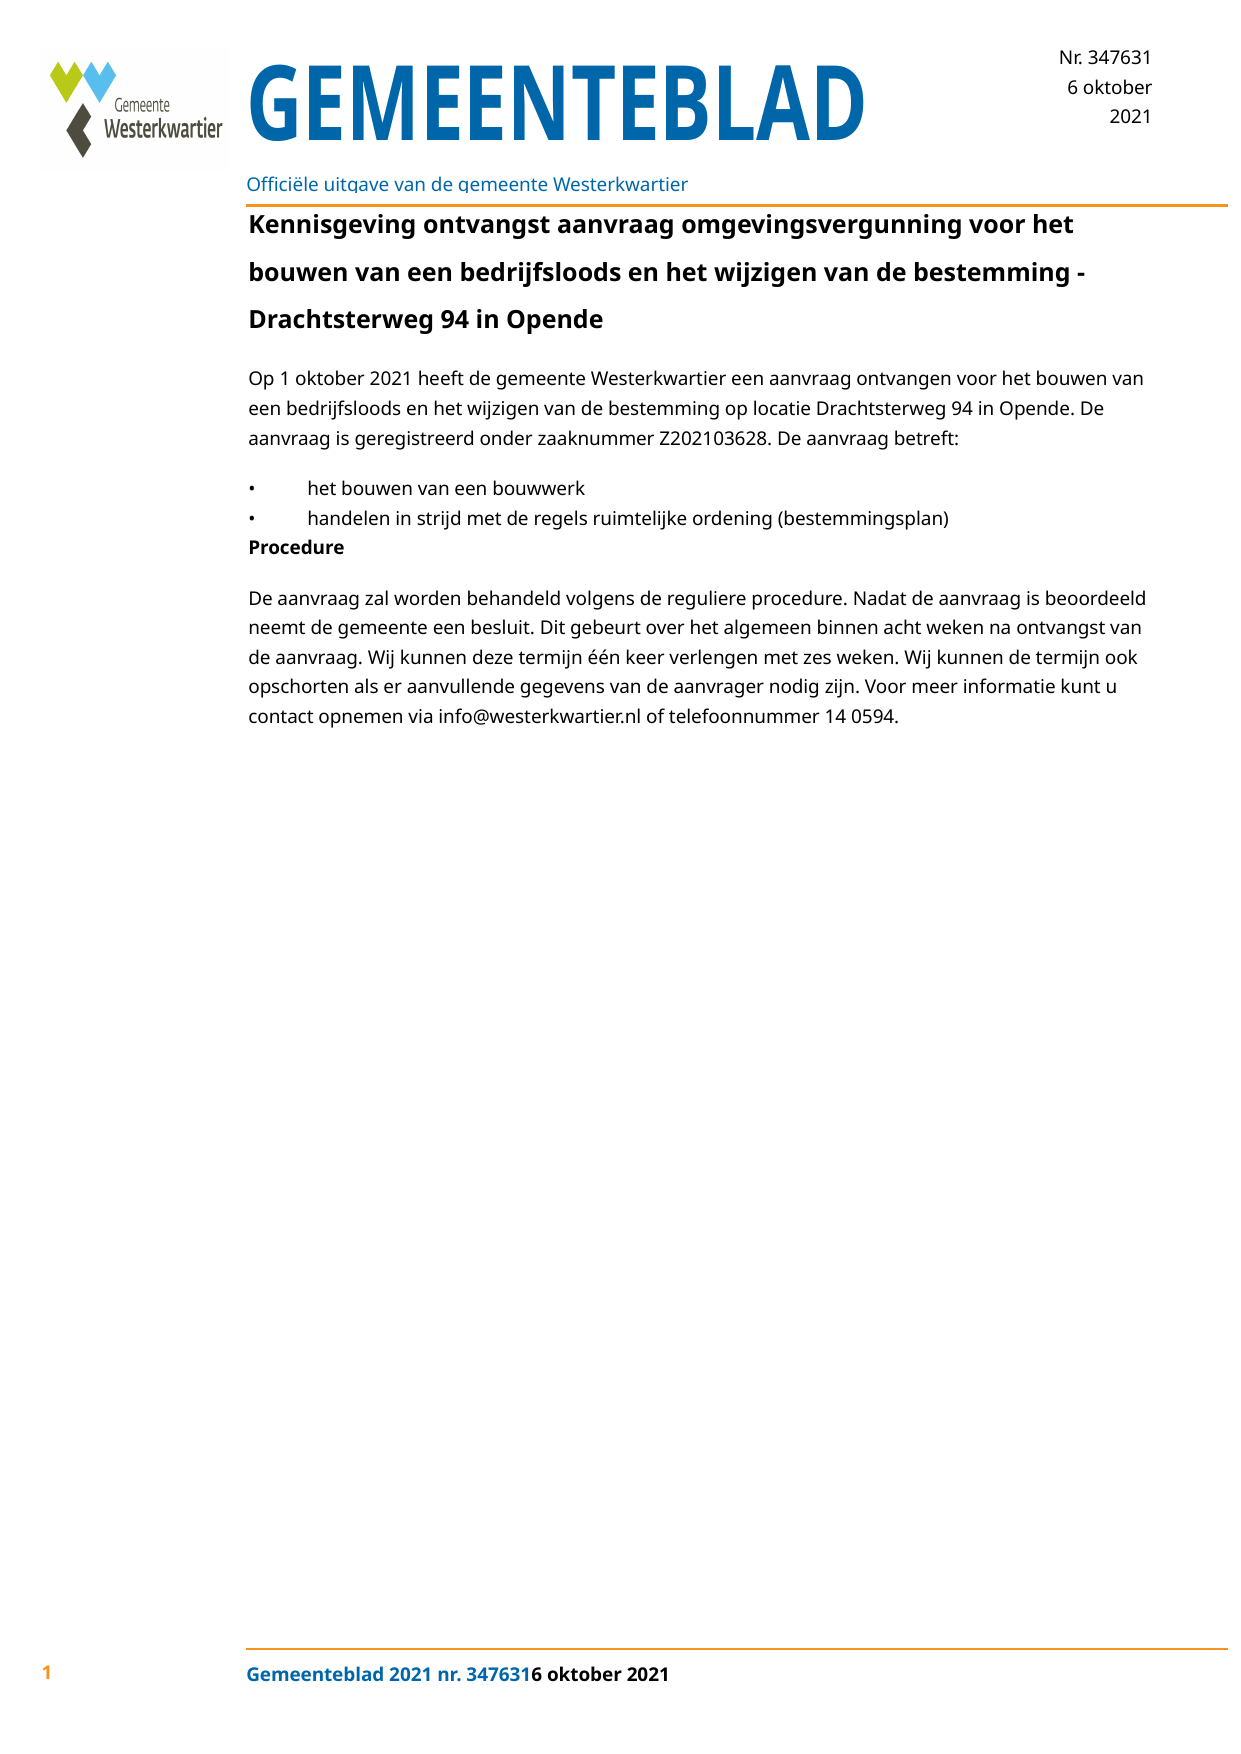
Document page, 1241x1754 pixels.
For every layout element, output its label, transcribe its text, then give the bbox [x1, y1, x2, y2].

list handelen in strijd met de regels ruimtelijke ordening (bestemmingsplan) [248, 505, 1152, 530]
text De aanvraag zal worden behandeld volgens de reguliere procedure. Nadat de aanvraag is beoordeeld neemt de gemeente een besluit. Dit gebeurt over het algemeen binnen acht weken na ontvangst van de aanvraag. Wij kunnen deze termijn één keer verlengen met zes weken. Wij kunnen de termijn ook opschorten als er aanvullende gegevens van de aanvrager nodig zijn. Voor meer informatie kunt u contact opnemen via info@westerkwartier.nl of telefoonnummer 14 0594. [248, 585, 1152, 729]
text Procedure [248, 534, 1152, 560]
picture [41, 47, 231, 172]
text Op 1 oktober 2021 heeft de gemeente Westerkwartier een aanvraag ontvangen voor het bouwen van een bedrijfsloods en het wijzigen van de bestemming op locatie Drachtsterweg 94 in Opende. De aanvraag is geregistreerd onder zaaknummer Z202103628. De aanvraag betreft: [248, 366, 1152, 450]
text Kennisgeving ontvangst aanvraag omgevingsvergunning voor het bouwen van een bedrijfsloods en het wijzigen van de bestemming - Drachtsterweg 94 in Opende [248, 207, 1152, 336]
list het bouwen van een bouwwerk [248, 475, 1152, 501]
